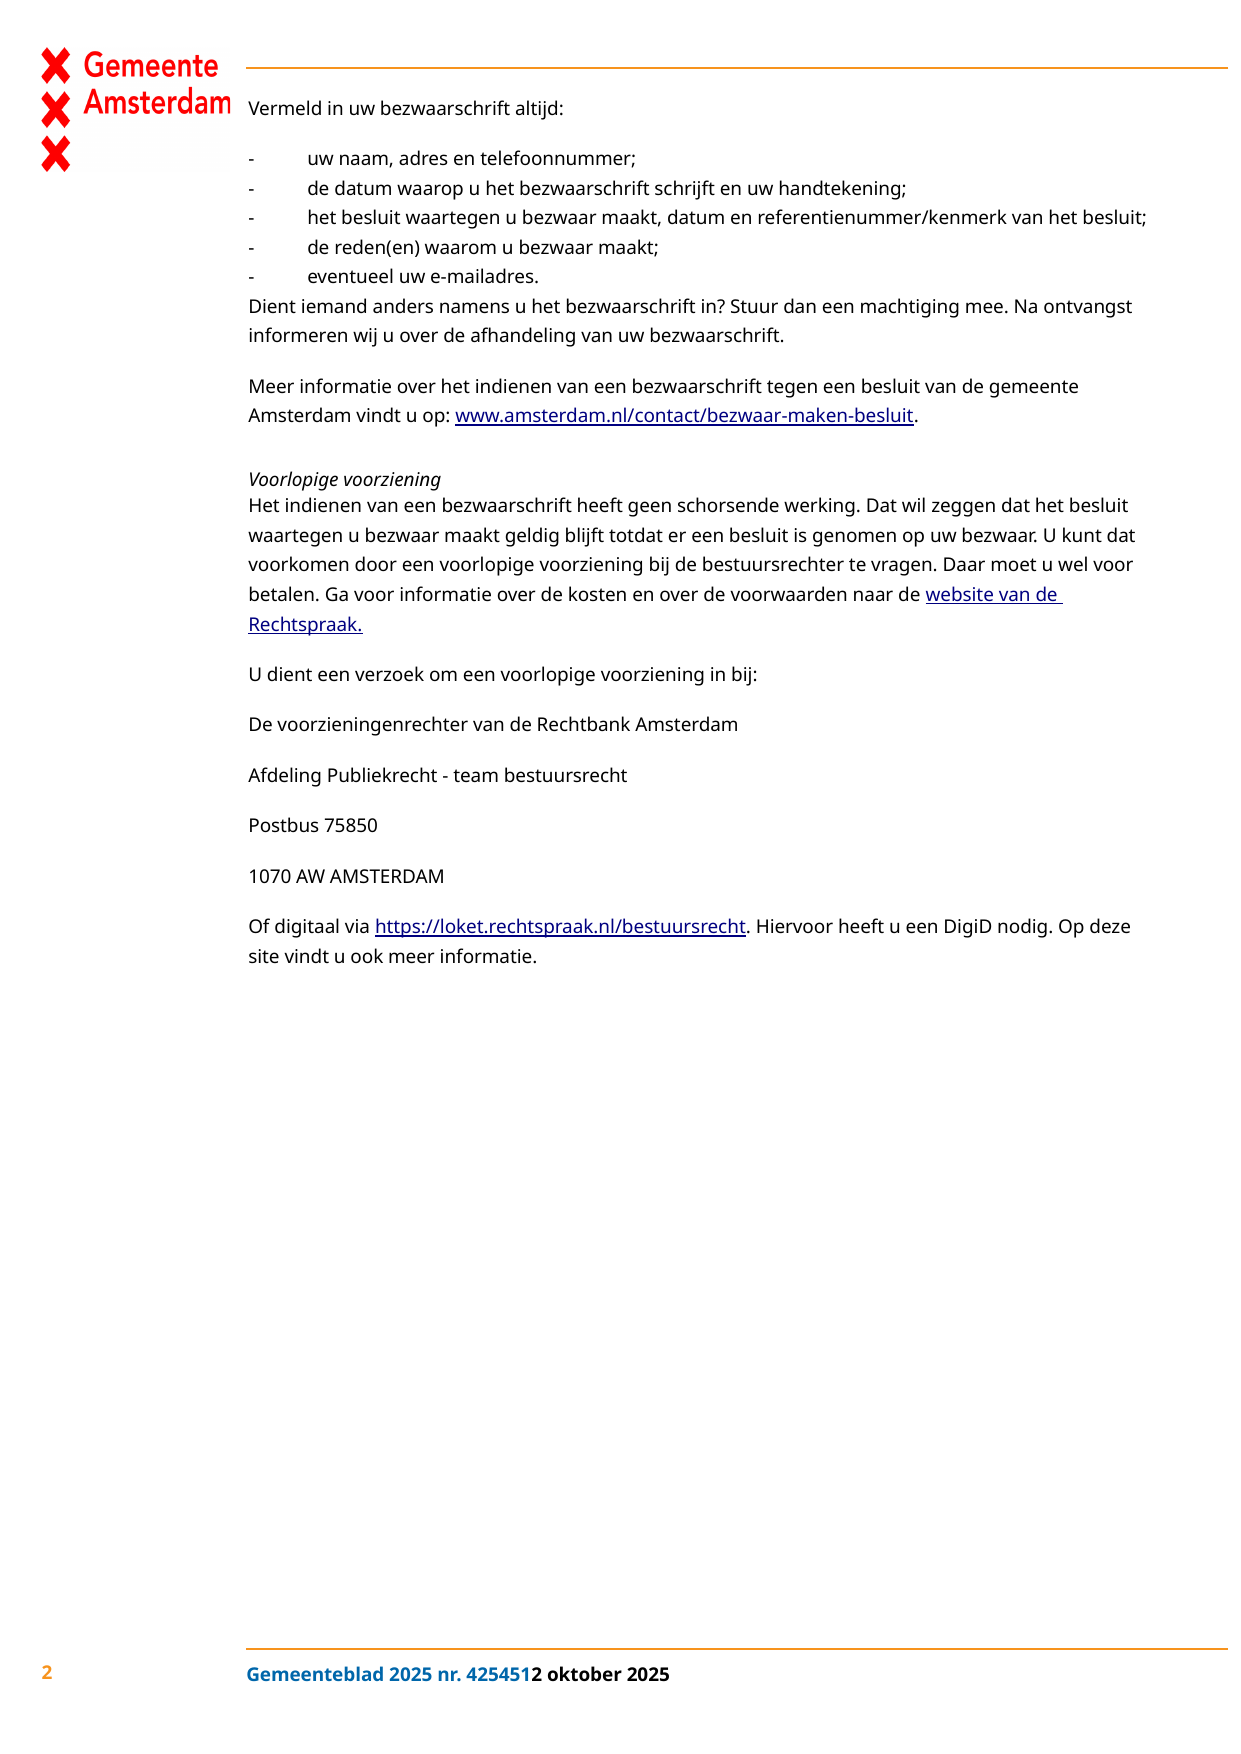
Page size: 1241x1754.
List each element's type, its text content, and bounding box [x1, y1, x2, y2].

list de datum waarop u het bezwaarschrift schrijft en uw handtekening; [248, 175, 1152, 201]
text Vermeld in uw bezwaarschrift altijd: [248, 95, 1152, 121]
list uw naam, adres en telefoonnummer; [248, 145, 1152, 171]
text Postbus 75850 [248, 812, 1152, 838]
text Het indienen van een bezwaarschrift heeft geen schorsende werking. Dat wil zeggen dat het besluit waartegen u bezwaar maakt geldig blijft totdat er een besluit is genomen op uw bezwaar. U kunt dat voorkomen door een voorlopige voorziening bij de bestuursrechter te vragen. Daar moet u wel voor betalen. Ga voor informatie over de kosten en over de voorwaarden naar de website van de Rechtspraak. [248, 492, 1152, 636]
list het besluit waartegen u bezwaar maakt, datum en referentienummer/kenmerk van het besluit; [248, 204, 1152, 230]
text 1070 AW AMSTERDAM [248, 863, 1152, 888]
text U dient een verzoek om een voorlopige voorziening in bij: [248, 661, 1152, 687]
text Dient iemand anders namens u het bezwaarschrift in? Stuur dan een machtiging mee. Na ontvangst informeren wij u over de afhandeling van uw bezwaarschrift. [248, 293, 1152, 348]
text De voorzieningenrechter van de Rechtbank Amsterdam [248, 712, 1152, 737]
text Of digitaal via https://loket.rechtspraak.nl/bestuursrecht. Hiervoor heeft u een DigiD nodig. Op deze site vindt u ook meer informatie. [248, 913, 1152, 968]
list eventueel uw e-mailadres. [248, 263, 1152, 289]
text Meer informatie over het indienen van een bezwaarschrift tegen een besluit van de gemeente Amsterdam vindt u op: www.amsterdam.nl/contact/bezwaar-maken-besluit. [248, 373, 1152, 428]
text Afdeling Publiekrecht - team bestuursrecht [248, 762, 1152, 788]
text Voorlopige voorziening [248, 467, 1152, 492]
list de reden(en) waarom u bezwaar maakt; [248, 234, 1152, 260]
picture [41, 47, 231, 172]
